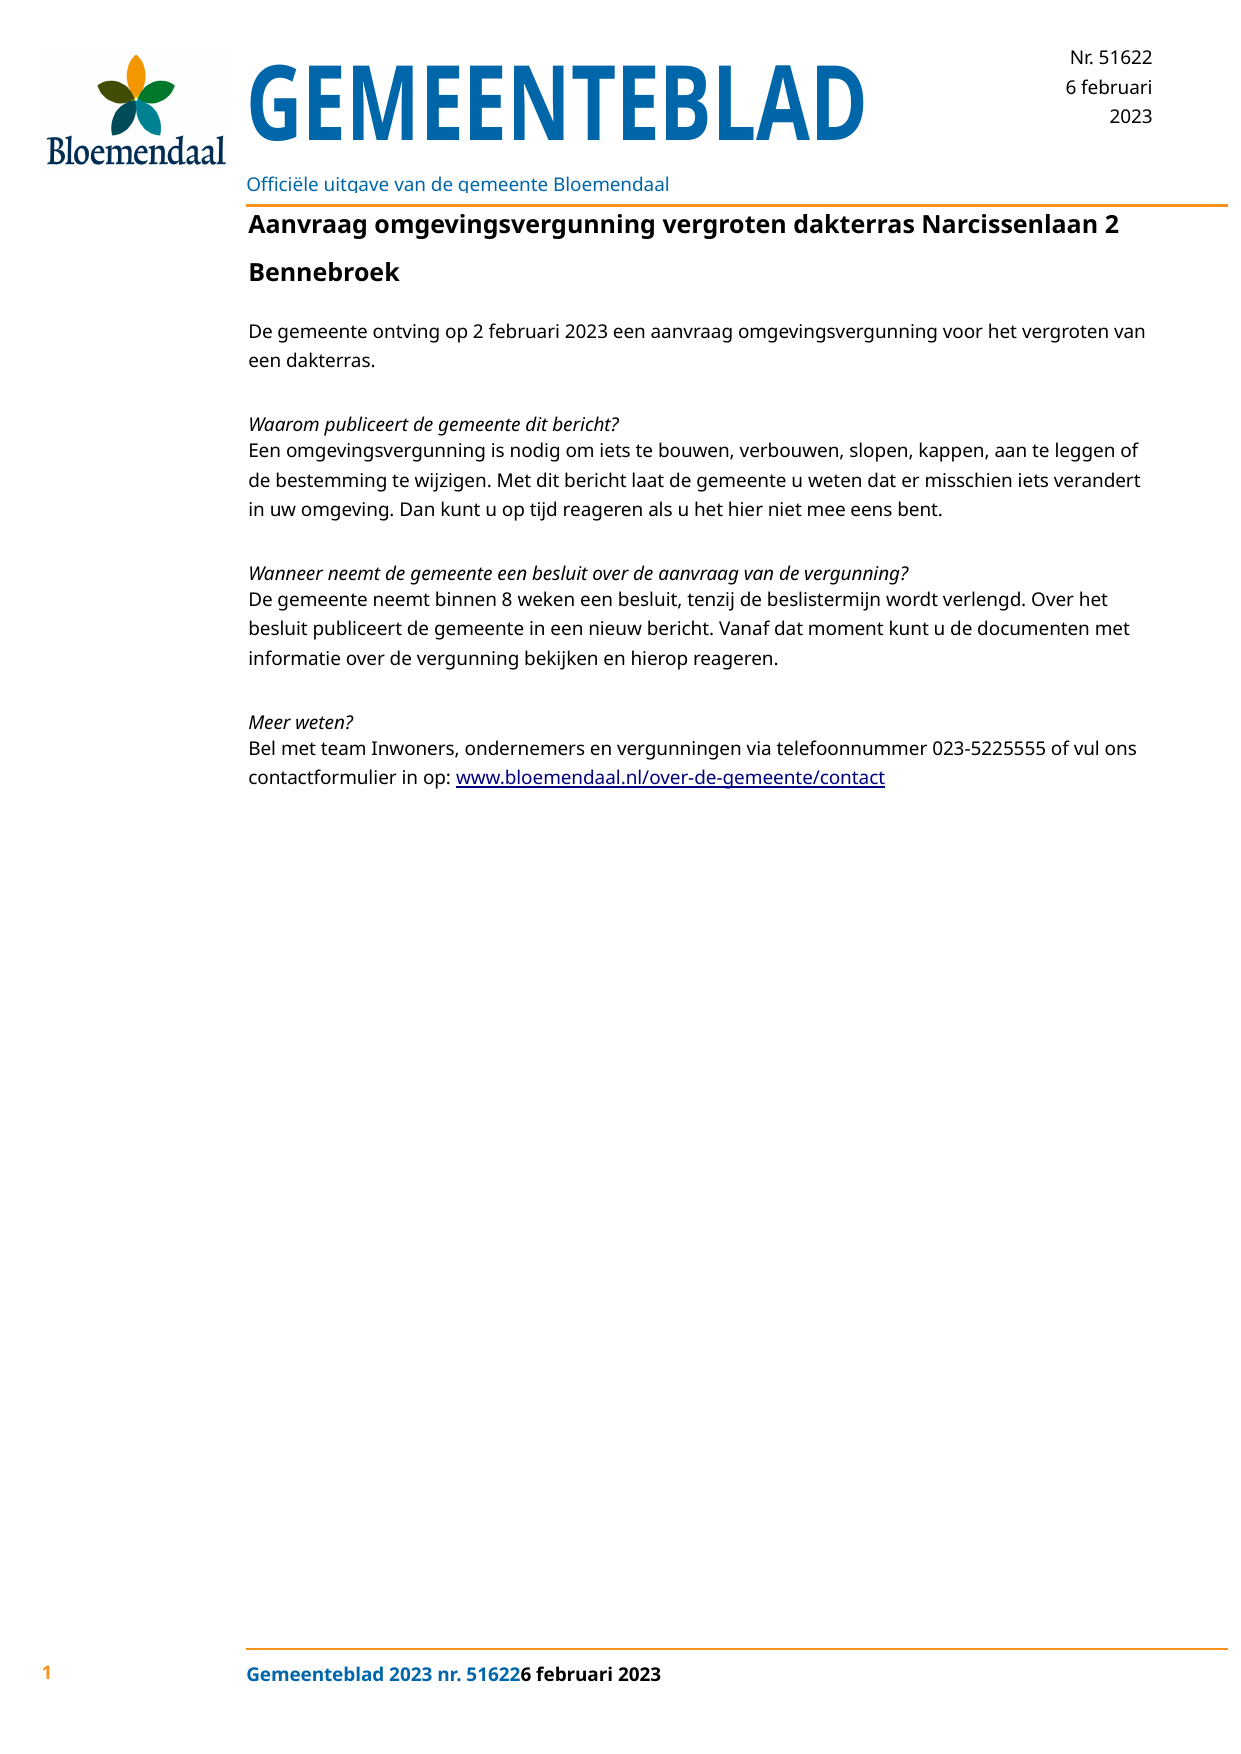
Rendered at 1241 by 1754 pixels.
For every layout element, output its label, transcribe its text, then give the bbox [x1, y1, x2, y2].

picture [41, 47, 231, 172]
text Waarom publiceert de gemeente dit bericht? [248, 411, 1152, 437]
text Meer weten? [248, 709, 1152, 735]
text De gemeente neemt binnen 8 weken een besluit, tenzij de beslistermijn wordt verlengd. Over het besluit publiceert de gemeente in een nieuw bericht. Vanaf dat moment kunt u de documenten met informatie over de vergunning bekijken en hierop reageren. [248, 586, 1152, 671]
text Een omgevingsvergunning is nodig om iets te bouwen, verbouwen, slopen, kappen, aan te leggen of de bestemming te wijzigen. Met dit bericht laat de gemeente u weten dat er misschien iets verandert in uw omgeving. Dan kunt u op tijd reageren als u het hier niet mee eens bent. [248, 437, 1152, 522]
text Aanvraag omgevingsvergunning vergroten dakterras Narcissenlaan 2 Bennebroek [248, 207, 1152, 288]
text Wanneer neemt de gemeente een besluit over de aanvraag van de vergunning? [248, 560, 1152, 586]
text De gemeente ontving op 2 februari 2023 een aanvraag omgevingsvergunning voor het vergroten van een dakterras. [248, 318, 1152, 373]
text Bel met team Inwoners, ondernemers en vergunningen via telefoonnummer 023-5225555 of vul ons contactformulier in op: www.bloemendaal.nl/over-de-gemeente/contact [248, 735, 1152, 790]
